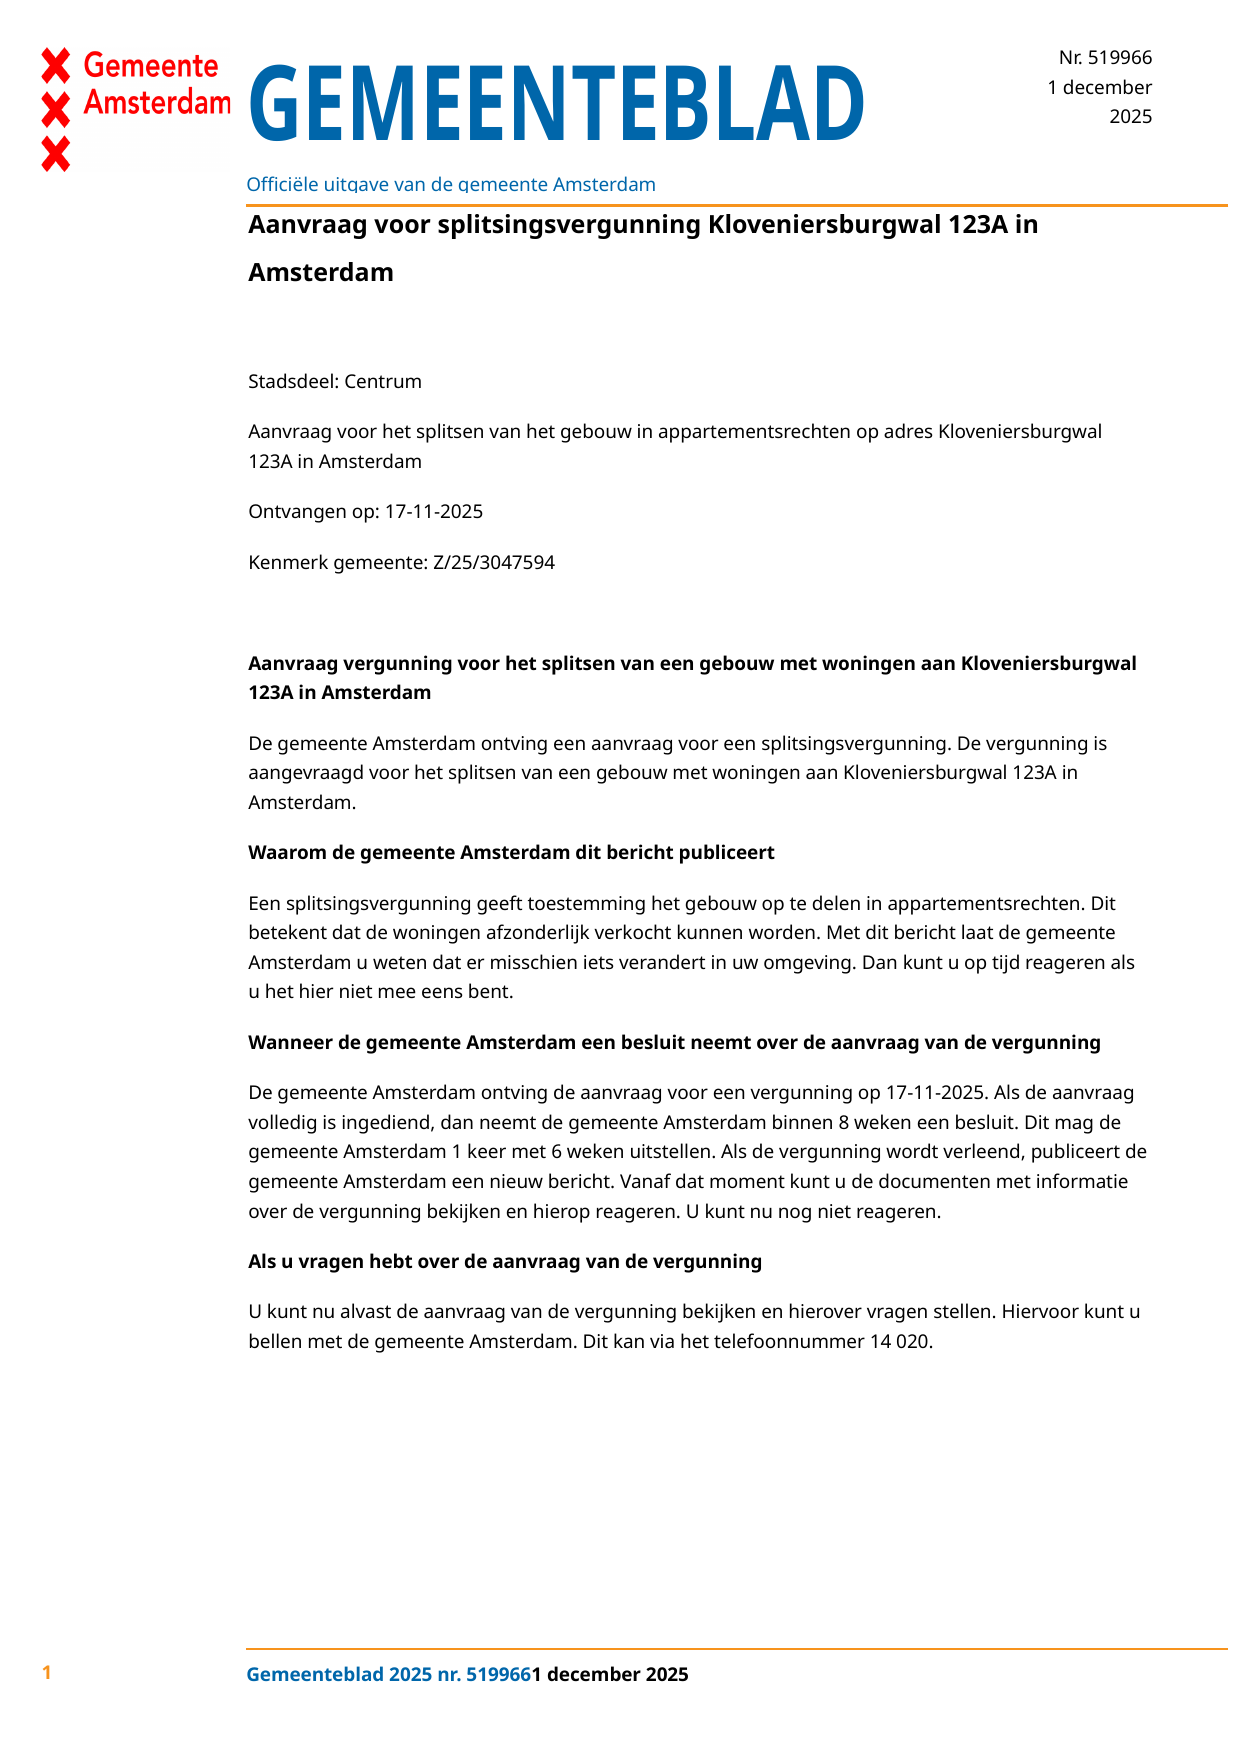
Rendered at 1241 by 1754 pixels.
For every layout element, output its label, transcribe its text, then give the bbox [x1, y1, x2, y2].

text Kenmerk gemeente: Z/25/3047594 [248, 549, 1152, 575]
text Als u vragen hebt over de aanvraag van de vergunning [248, 1248, 1152, 1274]
text Een splitsingsvergunning geeft toestemming het gebouw op te delen in appartementsrechten. Dit betekent dat de woningen afzonderlijk verkocht kunnen worden. Met dit bericht laat de gemeente Amsterdam u weten dat er misschien iets verandert in uw omgeving. Dan kunt u op tijd reageren als u het hier niet mee eens bent. [248, 890, 1152, 1004]
text Aanvraag voor splitsingsvergunning Kloveniersburgwal 123A in Amsterdam [248, 207, 1152, 288]
text Waarom de gemeente Amsterdam dit bericht publiceert [248, 839, 1152, 865]
text De gemeente Amsterdam ontving de aanvraag voor een vergunning op 17-11-2025. Als de aanvraag volledig is ingediend, dan neemt de gemeente Amsterdam binnen 8 weken een besluit. Dit mag de gemeente Amsterdam 1 keer met 6 weken uitstellen. Als de vergunning wordt verleend, publiceert de gemeente Amsterdam een nieuw bericht. Vanaf dat moment kunt u de documenten met informatie over de vergunning bekijken en hierop reageren. U kunt nu nog niet reageren. [248, 1079, 1152, 1224]
text Aanvraag vergunning voor het splitsen van een gebouw met woningen aan Kloveniersburgwal 123A in Amsterdam [248, 650, 1152, 705]
text Wanneer de gemeente Amsterdam een besluit neemt over de aanvraag van de vergunning [248, 1029, 1152, 1055]
text Stadsdeel: Centrum [248, 368, 1152, 394]
picture [41, 47, 231, 172]
text Ontvangen op: 17-11-2025 [248, 499, 1152, 524]
text Aanvraag voor het splitsen van het gebouw in appartementsrechten op adres Kloveniersburgwal 123A in Amsterdam [248, 419, 1152, 474]
text U kunt nu alvast de aanvraag van de vergunning bekijken en hierover vragen stellen. Hiervoor kunt u bellen met de gemeente Amsterdam. Dit kan via het telefoonnummer 14 020. [248, 1299, 1152, 1354]
text De gemeente Amsterdam ontving een aanvraag voor een splitsingsvergunning. De vergunning is aangevraagd voor het splitsen van een gebouw met woningen aan Kloveniersburgwal 123A in Amsterdam. [248, 730, 1152, 815]
